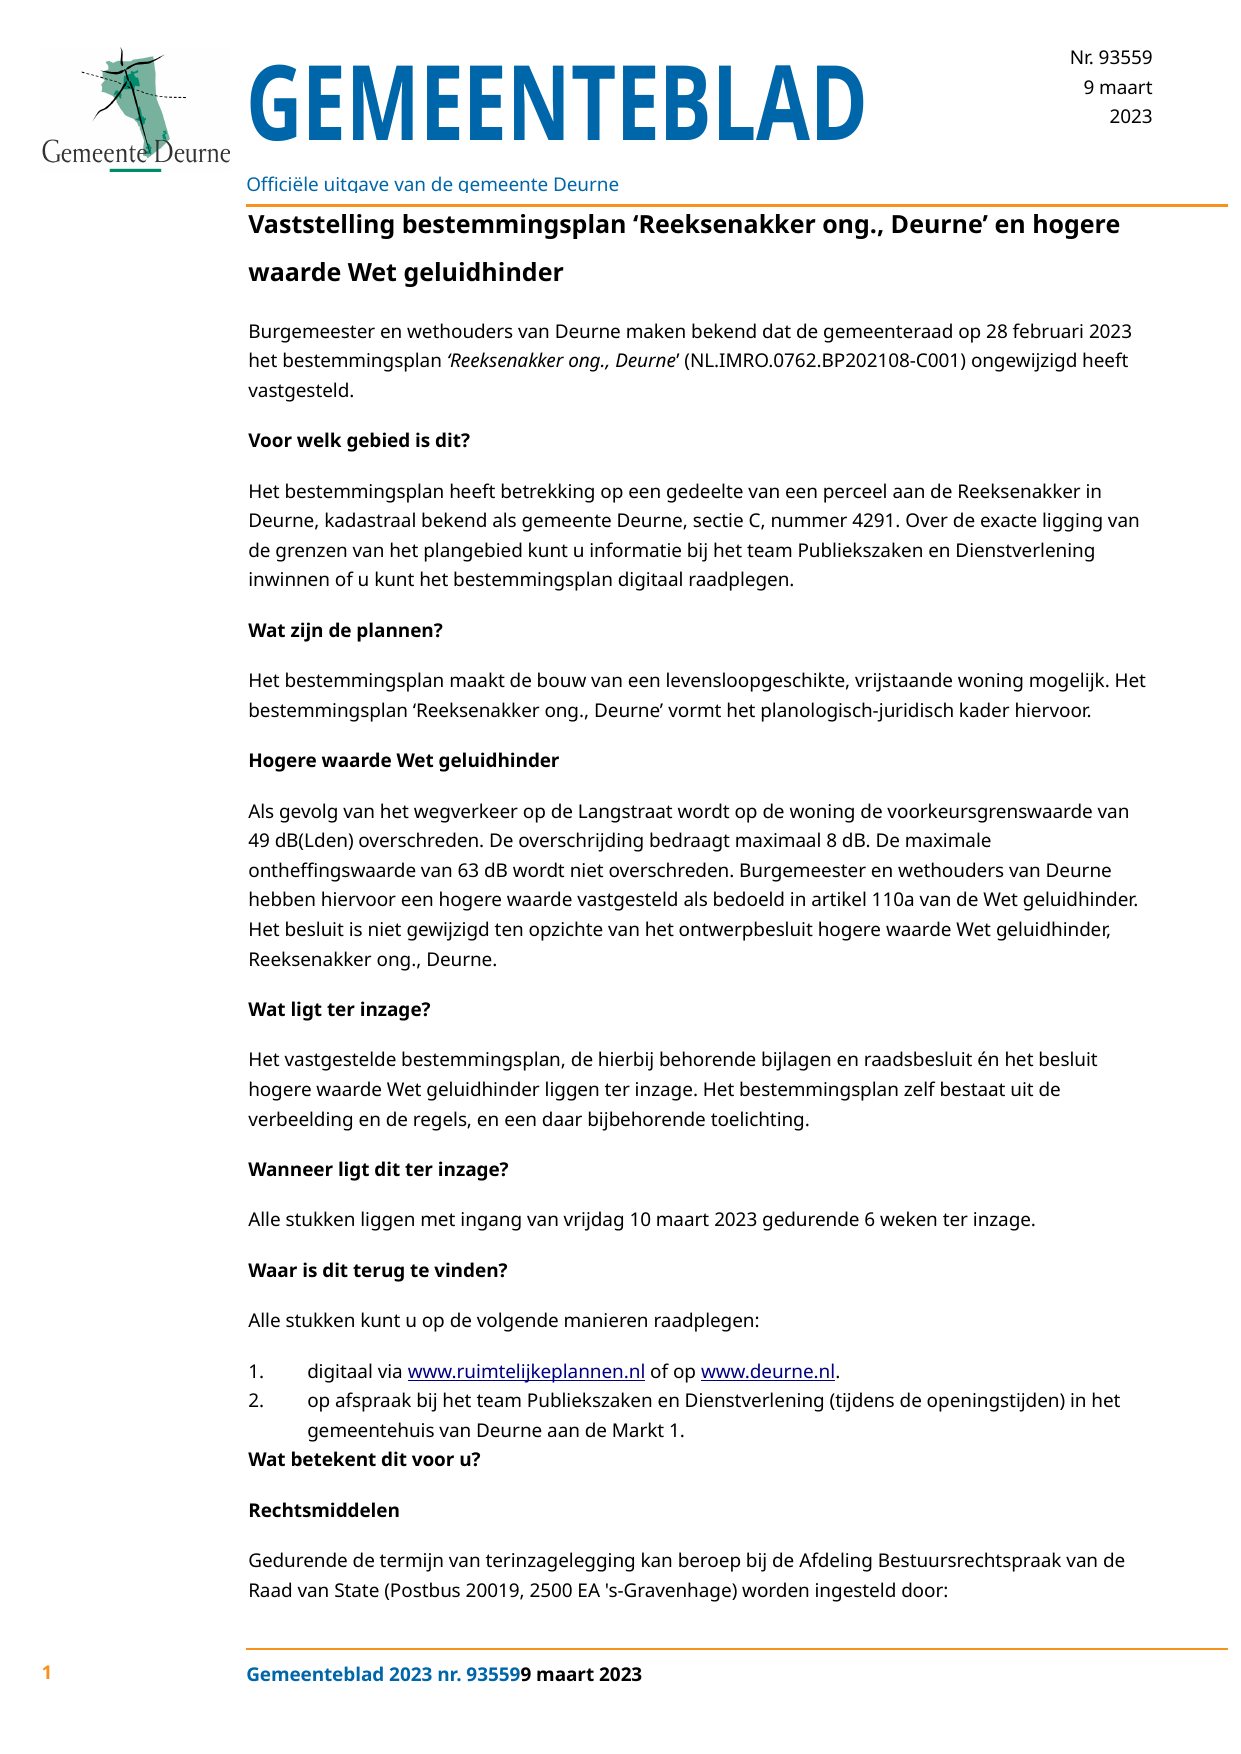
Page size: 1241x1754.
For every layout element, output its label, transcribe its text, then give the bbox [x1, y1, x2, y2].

list op afspraak bij het team Publiekszaken en Dienstverlening (tijdens de openingstijden) in het gemeentehuis van Deurne aan de Markt 1. [248, 1387, 1152, 1443]
text Voor welk gebied is dit? [248, 427, 1152, 453]
list digitaal via www.ruimtelijkeplannen.nl of op www.deurne.nl. [248, 1358, 1152, 1384]
text Hogere waarde Wet geluidhinder [248, 747, 1152, 773]
text Rechtsmiddelen [248, 1497, 1152, 1523]
text Alle stukken liggen met ingang van vrijdag 10 maart 2023 gedurende 6 weken ter inzage. [248, 1207, 1152, 1232]
text Als gevolg van het wegverkeer op de Langstraat wordt op de woning de voorkeursgrenswaarde van 49 dB(Lden) overschreden. De overschrijding bedraagt maximaal 8 dB. De maximale ontheffingswaarde van 63 dB wordt niet overschreden. Burgemeester en wethouders van Deurne hebben hiervoor een hogere waarde vastgesteld als bedoeld in artikel 110a van de Wet geluidhinder. Het besluit is niet gewijzigd ten opzichte van het ontwerpbesluit hogere waarde Wet geluidhinder, Reeksenakker ong., Deurne. [248, 798, 1152, 972]
text Wat betekent dit voor u? [248, 1447, 1152, 1472]
text Alle stukken kunt u op de volgende manieren raadplegen: [248, 1307, 1152, 1333]
picture [41, 47, 231, 172]
text Burgemeester en wethouders van Deurne maken bekend dat de gemeenteraad op 28 februari 2023 het bestemmingsplan ‘Reeksenakker ong., Deurne’ (NL.IMRO.0762.BP202108-C001) ongewijzigd heeft vastgesteld. [248, 318, 1152, 403]
text Wat ligt ter inzage? [248, 996, 1152, 1022]
text Waar is dit terug te vinden? [248, 1257, 1152, 1283]
text Vaststelling bestemmingsplan ‘Reeksenakker ong., Deurne’ en hogere waarde Wet geluidhinder [248, 207, 1152, 288]
text Wanneer ligt dit ter inzage? [248, 1156, 1152, 1182]
text Wat zijn de plannen? [248, 617, 1152, 643]
text Het vastgestelde bestemmingsplan, de hierbij behorende bijlagen en raadsbesluit én het besluit hogere waarde Wet geluidhinder liggen ter inzage. Het bestemmingsplan zelf bestaat uit de verbeelding en de regels, en een daar bijbehorende toelichting. [248, 1047, 1152, 1132]
text Het bestemmingsplan heeft betrekking op een gedeelte van een perceel aan de Reeksenakker in Deurne, kadastraal bekend als gemeente Deurne, sectie C, nummer 4291. Over de exacte ligging van de grenzen van het plangebied kunt u informatie bij het team Publiekszaken en Dienstverlening inwinnen of u kunt het bestemmingsplan digitaal raadplegen. [248, 478, 1152, 592]
text Gedurende de termijn van terinzagelegging kan beroep bij de Afdeling Bestuursrechtspraak van de Raad van State (Postbus 20019, 2500 EA 's-Gravenhage) worden ingesteld door: [248, 1547, 1152, 1603]
text Het bestemmingsplan maakt de bouw van een levensloopgeschikte, vrijstaande woning mogelijk. Het bestemmingsplan ‘Reeksenakker ong., Deurne’ vormt het planologisch-juridisch kader hiervoor. [248, 667, 1152, 723]
